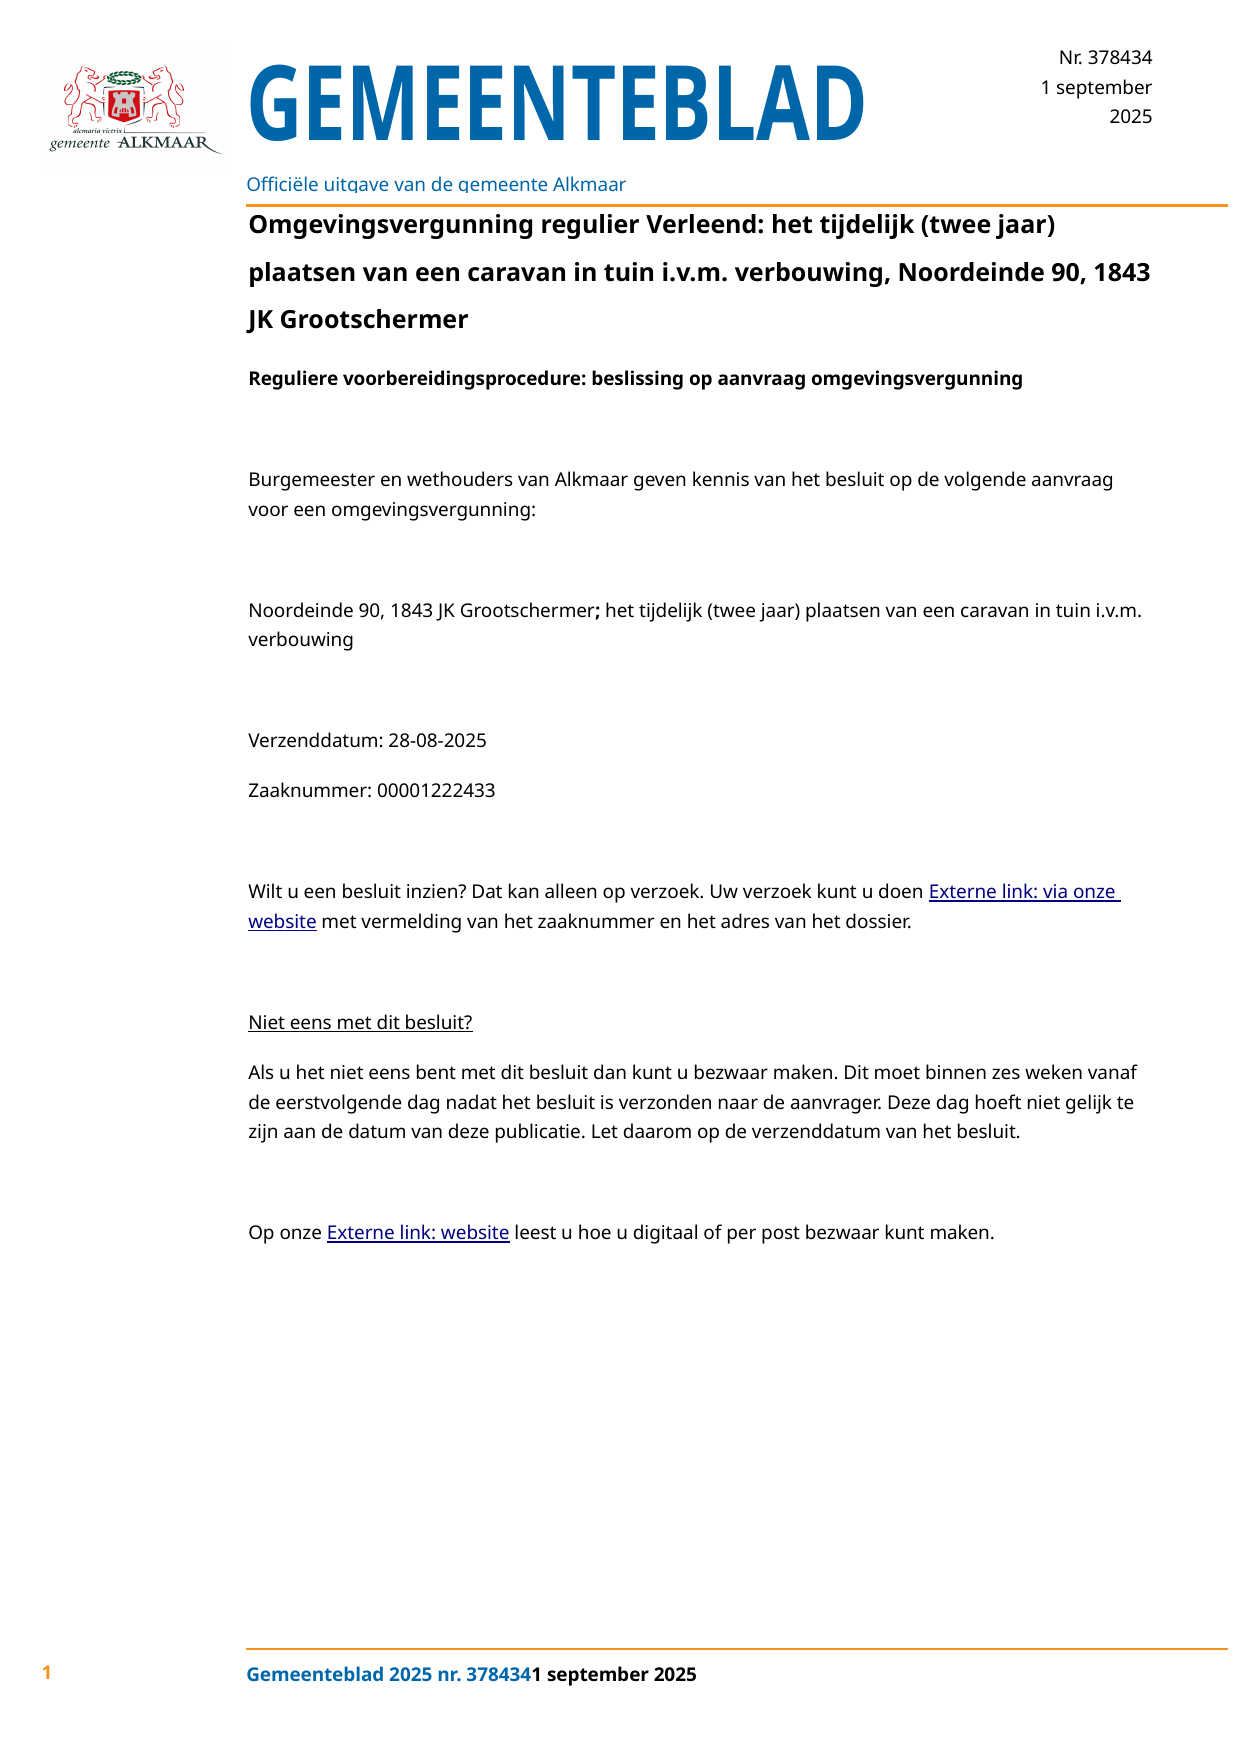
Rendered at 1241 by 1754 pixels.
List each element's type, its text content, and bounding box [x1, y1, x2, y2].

text Niet eens met dit besluit? [248, 1009, 1152, 1034]
text Wilt u een besluit inzien? Dat kan alleen op verzoek. Uw verzoek kunt u doen Externe link: via onze website met vermelding van het zaaknummer en het adres van het dossier. [248, 878, 1152, 934]
text Als u het niet eens bent met dit besluit dan kunt u bezwaar maken. Dit moet binnen zes weken vanaf de eerstvolgende dag nadat het besluit is verzonden naar de aanvrager. Deze dag hoeft niet gelijk te zijn aan de datum van deze publicatie. Let daarom op de verzenddatum van het besluit. [248, 1059, 1152, 1144]
text Noordeinde 90, 1843 JK Grootschermer; het tijdelijk (twee jaar) plaatsen van een caravan in tuin i.v.m. verbouwing [248, 597, 1152, 652]
text Op onze Externe link: website leest u hoe u digitaal of per post bezwaar kunt maken. [248, 1219, 1152, 1245]
text Reguliere voorbereidingsprocedure: beslissing op aanvraag omgevingsvergunning [248, 366, 1152, 391]
picture [41, 47, 231, 172]
text Verzenddatum: 28-08-2025 [248, 727, 1152, 753]
text Burgemeester en wethouders van Alkmaar geven kennis van het besluit op de volgende aanvraag voor een omgevingsvergunning: [248, 466, 1152, 522]
text Omgevingsvergunning regulier Verleend: het tijdelijk (twee jaar) plaatsen van een caravan in tuin i.v.m. verbouwing, Noordeinde 90, 1843 JK Grootschermer [248, 207, 1152, 336]
text Zaaknummer: 00001222433 [248, 778, 1152, 803]
